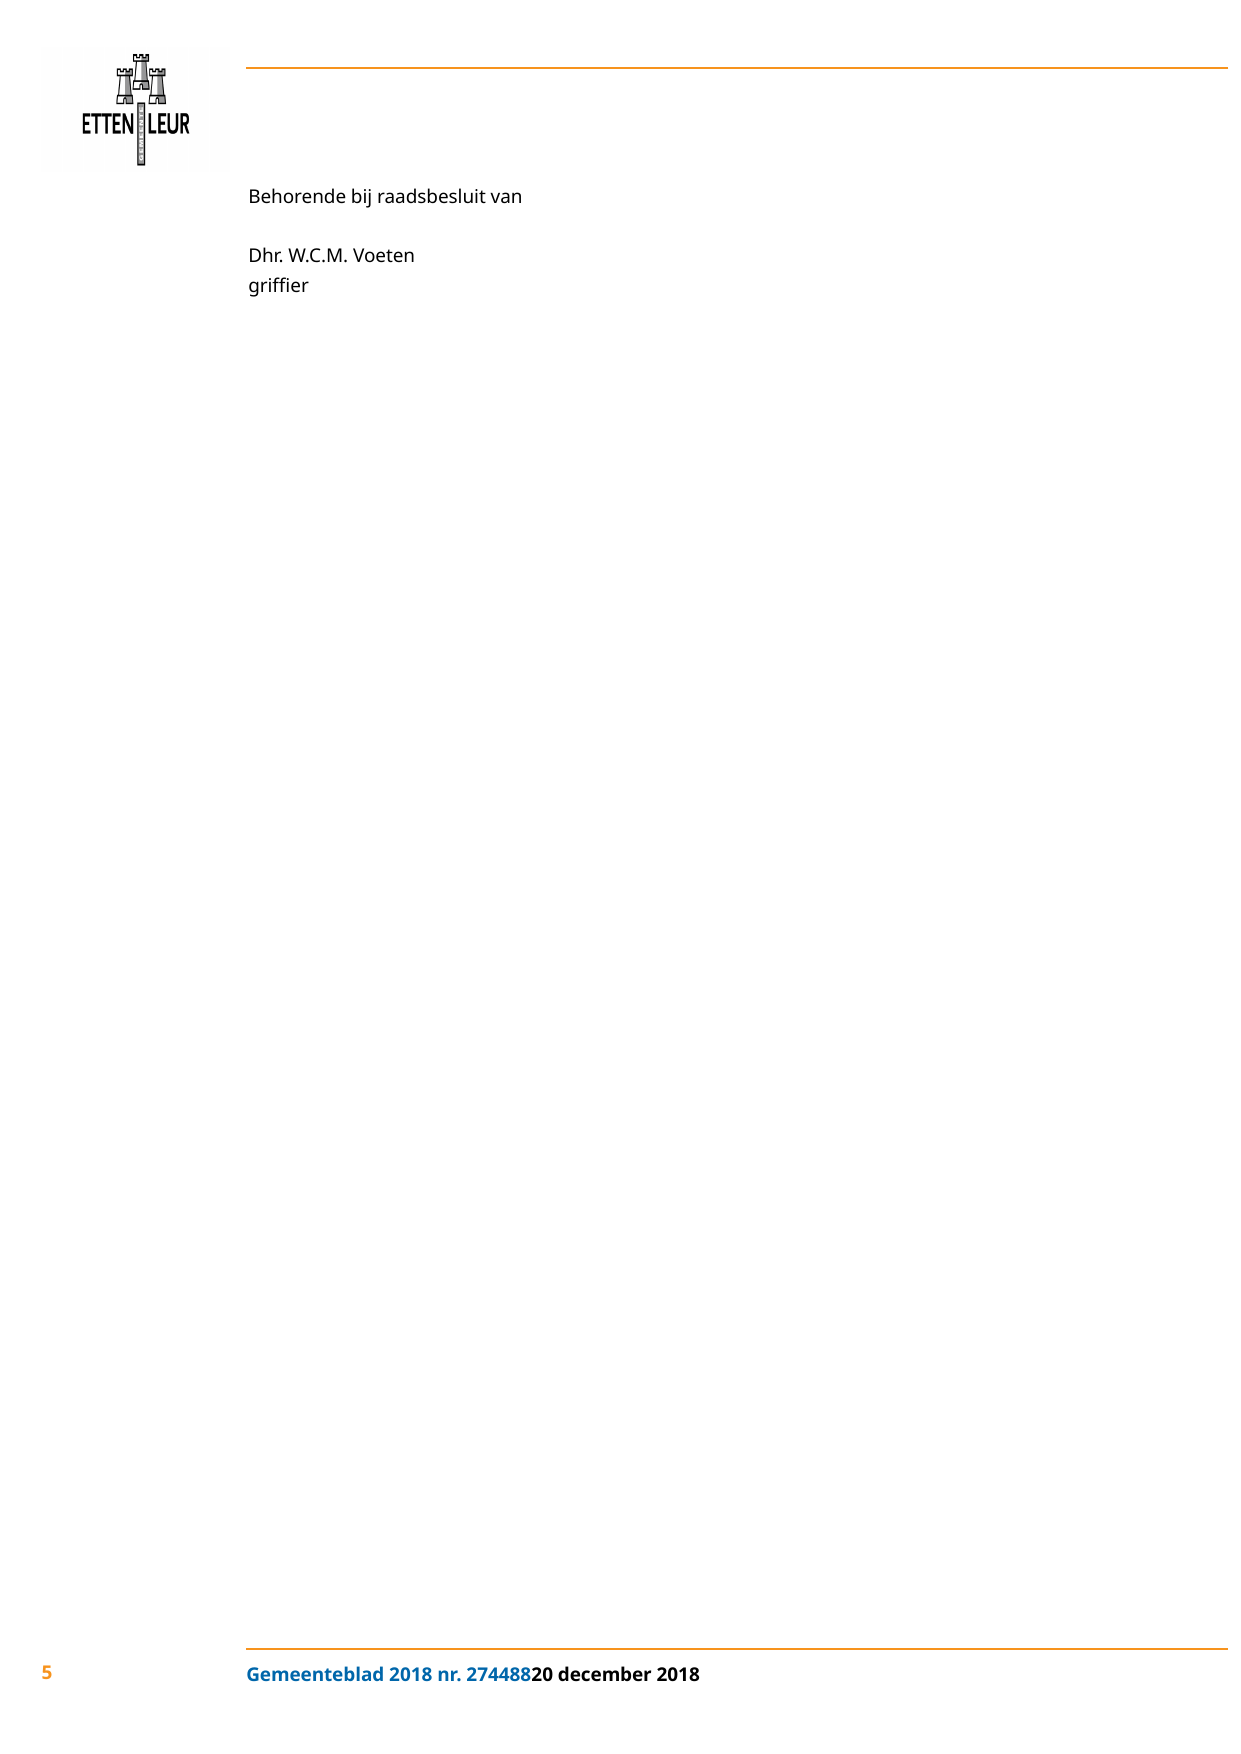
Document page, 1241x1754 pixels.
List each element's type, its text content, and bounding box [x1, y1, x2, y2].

text Behorende bij raadsbesluit van [248, 183, 1152, 209]
picture [41, 47, 231, 172]
text Dhr. W.C.M. Voeten [248, 243, 1152, 268]
text griffier [248, 272, 1152, 298]
